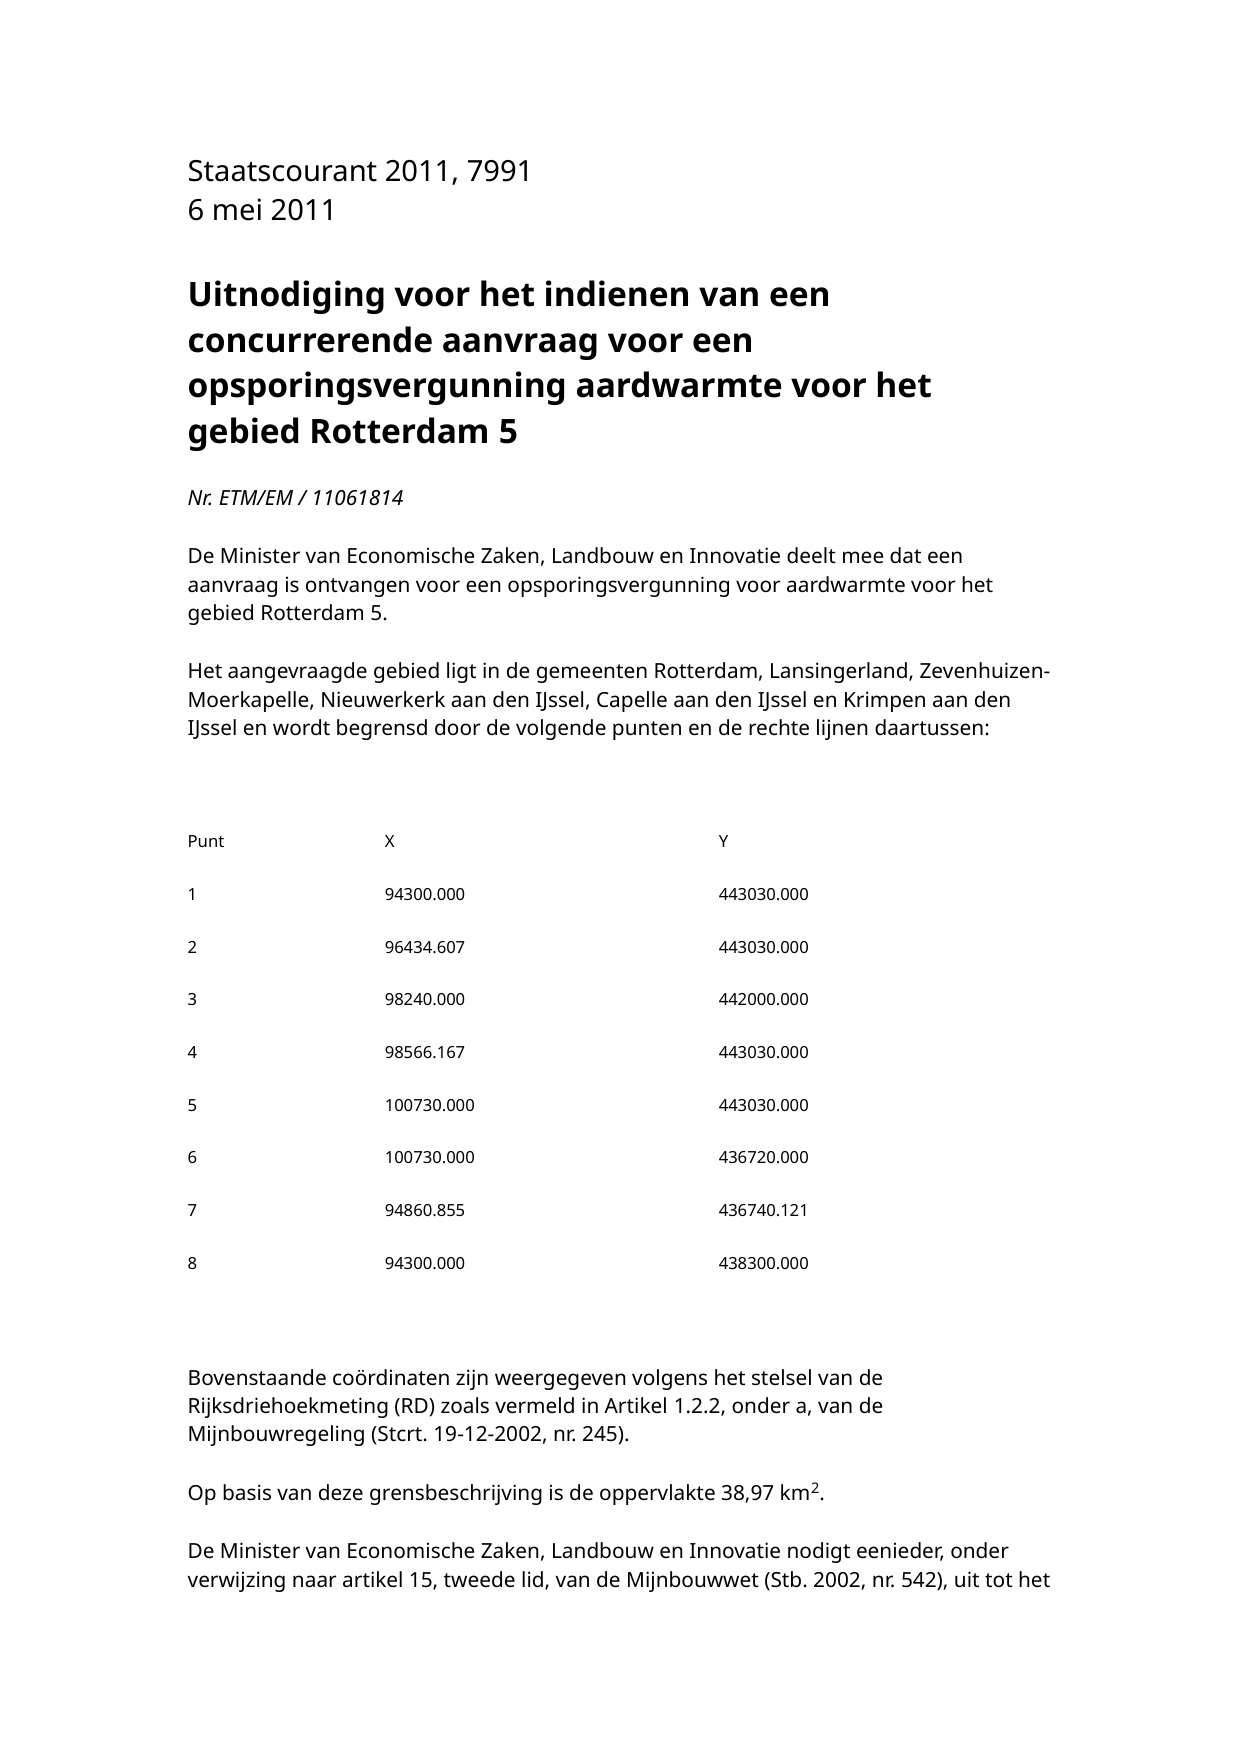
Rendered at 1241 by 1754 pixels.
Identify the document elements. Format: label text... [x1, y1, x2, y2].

table_cell 7 [188, 1199, 384, 1252]
table_cell 94300.000 [385, 1252, 718, 1304]
table_cell 4 [188, 1041, 384, 1093]
table_cell 443030.000 [719, 935, 1053, 988]
table_cell 100730.000 [385, 1094, 718, 1146]
table_cell 436740.121 [719, 1199, 1053, 1252]
table_cell 443030.000 [719, 883, 1053, 935]
table_cell 443030.000 [719, 1094, 1053, 1146]
table_cell 436720.000 [719, 1146, 1053, 1199]
text De Minister van Economische Zaken, Landbouw en Innovatie nodigt eenieder, onder verwijzing naar artikel 15, tweede lid, van de Mijnbouwwet (Stb. 2002, nr. 542), uit tot het [187, 1536, 1053, 1593]
table_cell 8 [188, 1252, 384, 1304]
table_cell 94300.000 [385, 883, 718, 935]
text De Minister van Economische Zaken, Landbouw en Innovatie deelt mee dat een aanvraag is ontvangen voor een opsporingsvergunning voor aardwarmte voor het gebied Rotterdam 5. [187, 541, 1053, 627]
text 6 mei 2011 [187, 190, 1053, 229]
subtitle Uitnodiging voor het indienen van een concurrerende aanvraag voor een opsporingsvergunning aardwarmte voor het gebied Rotterdam 5 [187, 271, 1053, 453]
text Bovenstaande coördinaten zijn weergegeven volgens het stelsel van de Rijksdriehoekmeting (RD) zoals vermeld in Artikel 1.2.2, onder a, van de Mijnbouwregeling (Stcrt. 19-12-2002, nr. 245). [187, 1363, 1053, 1448]
table_header Punt [188, 830, 384, 883]
text Staatscourant 2011, 7991 [187, 150, 1053, 190]
table_cell 96434.607 [385, 935, 718, 988]
table_cell 100730.000 [385, 1146, 718, 1199]
table_cell 5 [188, 1094, 384, 1146]
table_cell 1 [188, 883, 384, 935]
table_cell 3 [188, 988, 384, 1041]
table_cell 98240.000 [385, 988, 718, 1041]
table_cell 2 [188, 935, 384, 988]
text Nr. ETM/EM / 11061814 [187, 483, 1053, 511]
table_cell 443030.000 [719, 1041, 1053, 1093]
table_cell 98566.167 [385, 1041, 718, 1093]
table_header Y [719, 830, 1053, 883]
table_cell 6 [188, 1146, 384, 1199]
table_cell 438300.000 [719, 1252, 1053, 1304]
table_cell 94860.855 [385, 1199, 718, 1252]
text Het aangevraagde gebied ligt in de gemeenten Rotterdam, Lansingerland, Zevenhuizen-Moerkapelle, Nieuwerkerk aan den IJssel, Capelle aan den IJssel en Krimpen aan den IJssel en wordt begrensd door de volgende punten en de rechte lijnen daartussen: [187, 657, 1053, 742]
table_cell 442000.000 [719, 988, 1053, 1041]
text Op basis van deze grensbeschrijving is de oppervlakte 38,97 km2. [187, 1478, 1053, 1506]
table_header X [385, 830, 718, 883]
